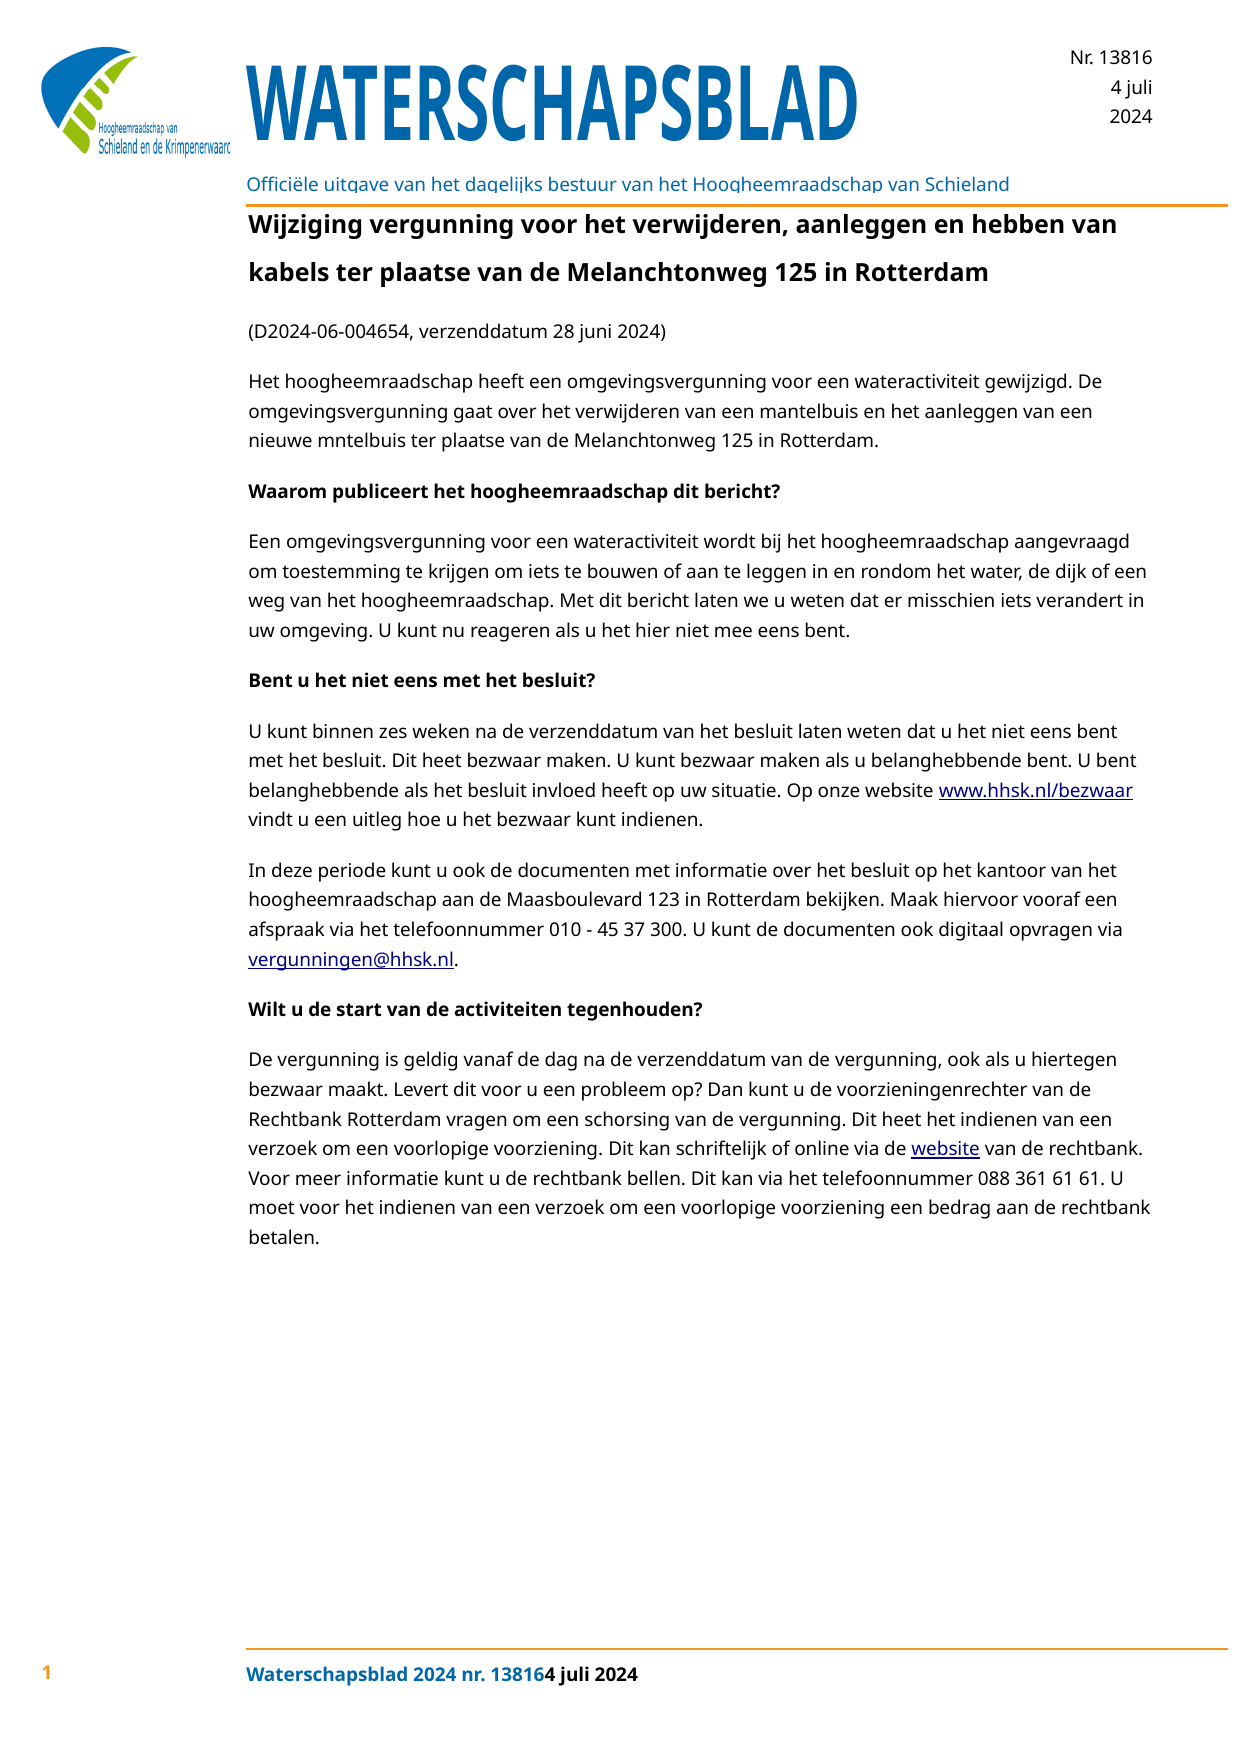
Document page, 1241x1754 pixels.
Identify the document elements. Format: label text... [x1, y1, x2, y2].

text Het hoogheemraadschap heeft een omgevingsvergunning voor een wateractiviteit gewijzigd. De omgevingsvergunning gaat over het verwijderen van een mantelbuis en het aanleggen van een nieuwe mntelbuis ter plaatse van de Melanchtonweg 125 in Rotterdam. [248, 368, 1152, 453]
text De vergunning is geldig vanaf de dag na de verzenddatum van de vergunning, ook als u hiertegen bezwaar maakt. Levert dit voor u een probleem op? Dan kunt u de voorzieningenrechter van de Rechtbank Rotterdam vragen om een schorsing van de vergunning. Dit heet het indienen van een verzoek om een voorlopige voorziening. Dit kan schriftelijk of online via de website van de rechtbank. Voor meer informatie kunt u de rechtbank bellen. Dit kan via het telefoonnummer 088 361 61 61. U moet voor het indienen van een verzoek om een voorlopige voorziening een bedrag aan de rechtbank betalen. [248, 1047, 1152, 1250]
text U kunt binnen zes weken na de verzenddatum van het besluit laten weten dat u het niet eens bent met het besluit. Dit heet bezwaar maken. U kunt bezwaar maken als u belanghebbende bent. U bent belanghebbende als het besluit invloed heeft op uw situatie. Op onze website www.hhsk.nl/bezwaar vindt u een uitleg hoe u het bezwaar kunt indienen. [248, 718, 1152, 832]
text Een omgevingsvergunning voor een wateractiviteit wordt bij het hoogheemraadschap aangevraagd om toestemming te krijgen om iets te bouwen of aan te leggen in en rondom het water, de dijk of een weg van het hoogheemraadschap. Met dit bericht laten we u weten dat er misschien iets verandert in uw omgeving. U kunt nu reageren als u het hier niet mee eens bent. [248, 528, 1152, 643]
text In deze periode kunt u ook de documenten met informatie over het besluit op het kantoor van het hoogheemraadschap aan de Maasboulevard 123 in Rotterdam bekijken. Maak hiervoor vooraf een afspraak via het telefoonnummer 010 - 45 37 300. U kunt de documenten ook digitaal opvragen via vergunningen@hhsk.nl. [248, 857, 1152, 972]
text (D2024-06-004654, verzenddatum 28 juni 2024) [248, 318, 1152, 344]
text Wijziging vergunning voor het verwijderen, aanleggen en hebben van kabels ter plaatse van de Melanchtonweg 125 in Rotterdam [248, 207, 1152, 288]
picture [41, 47, 231, 172]
text Bent u het niet eens met het besluit? [248, 667, 1152, 693]
text Wilt u de start van de activiteiten tegenhouden? [248, 996, 1152, 1022]
text Waarom publiceert het hoogheemraadschap dit bericht? [248, 478, 1152, 504]
